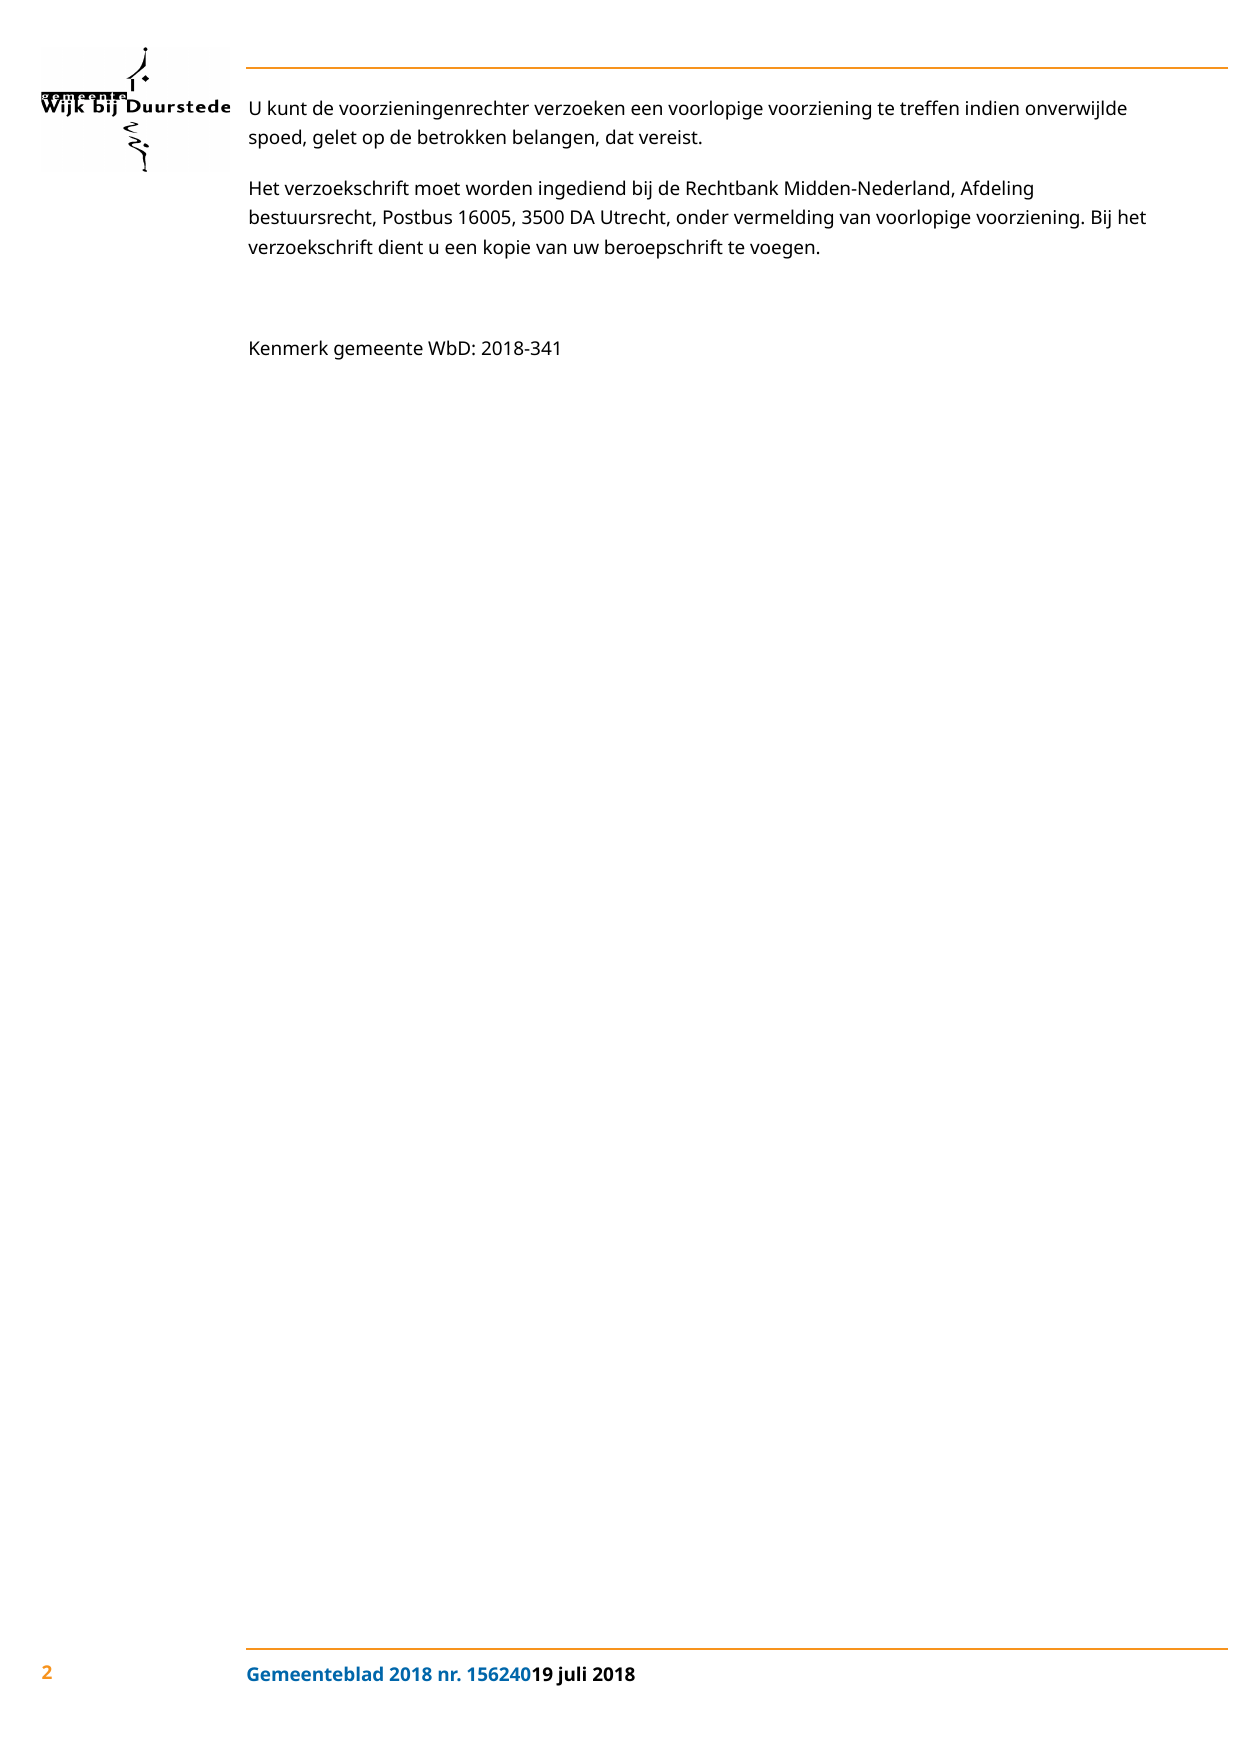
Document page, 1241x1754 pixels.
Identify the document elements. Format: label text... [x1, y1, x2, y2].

text Kenmerk gemeente WbD: 2018-341 [248, 335, 1152, 361]
text Het verzoekschrift moet worden ingediend bij de Rechtbank Midden-Nederland, Afdeling bestuursrecht, Postbus 16005, 3500 DA Utrecht, onder vermelding van voorlopige voorziening. Bij het verzoekschrift dient u een kopie van uw beroepschrift te voegen. [248, 175, 1152, 260]
text U kunt de voorzieningenrechter verzoeken een voorlopige voorziening te treffen indien onverwijlde spoed, gelet op de betrokken belangen, dat vereist. [248, 95, 1152, 150]
picture [41, 47, 231, 172]
